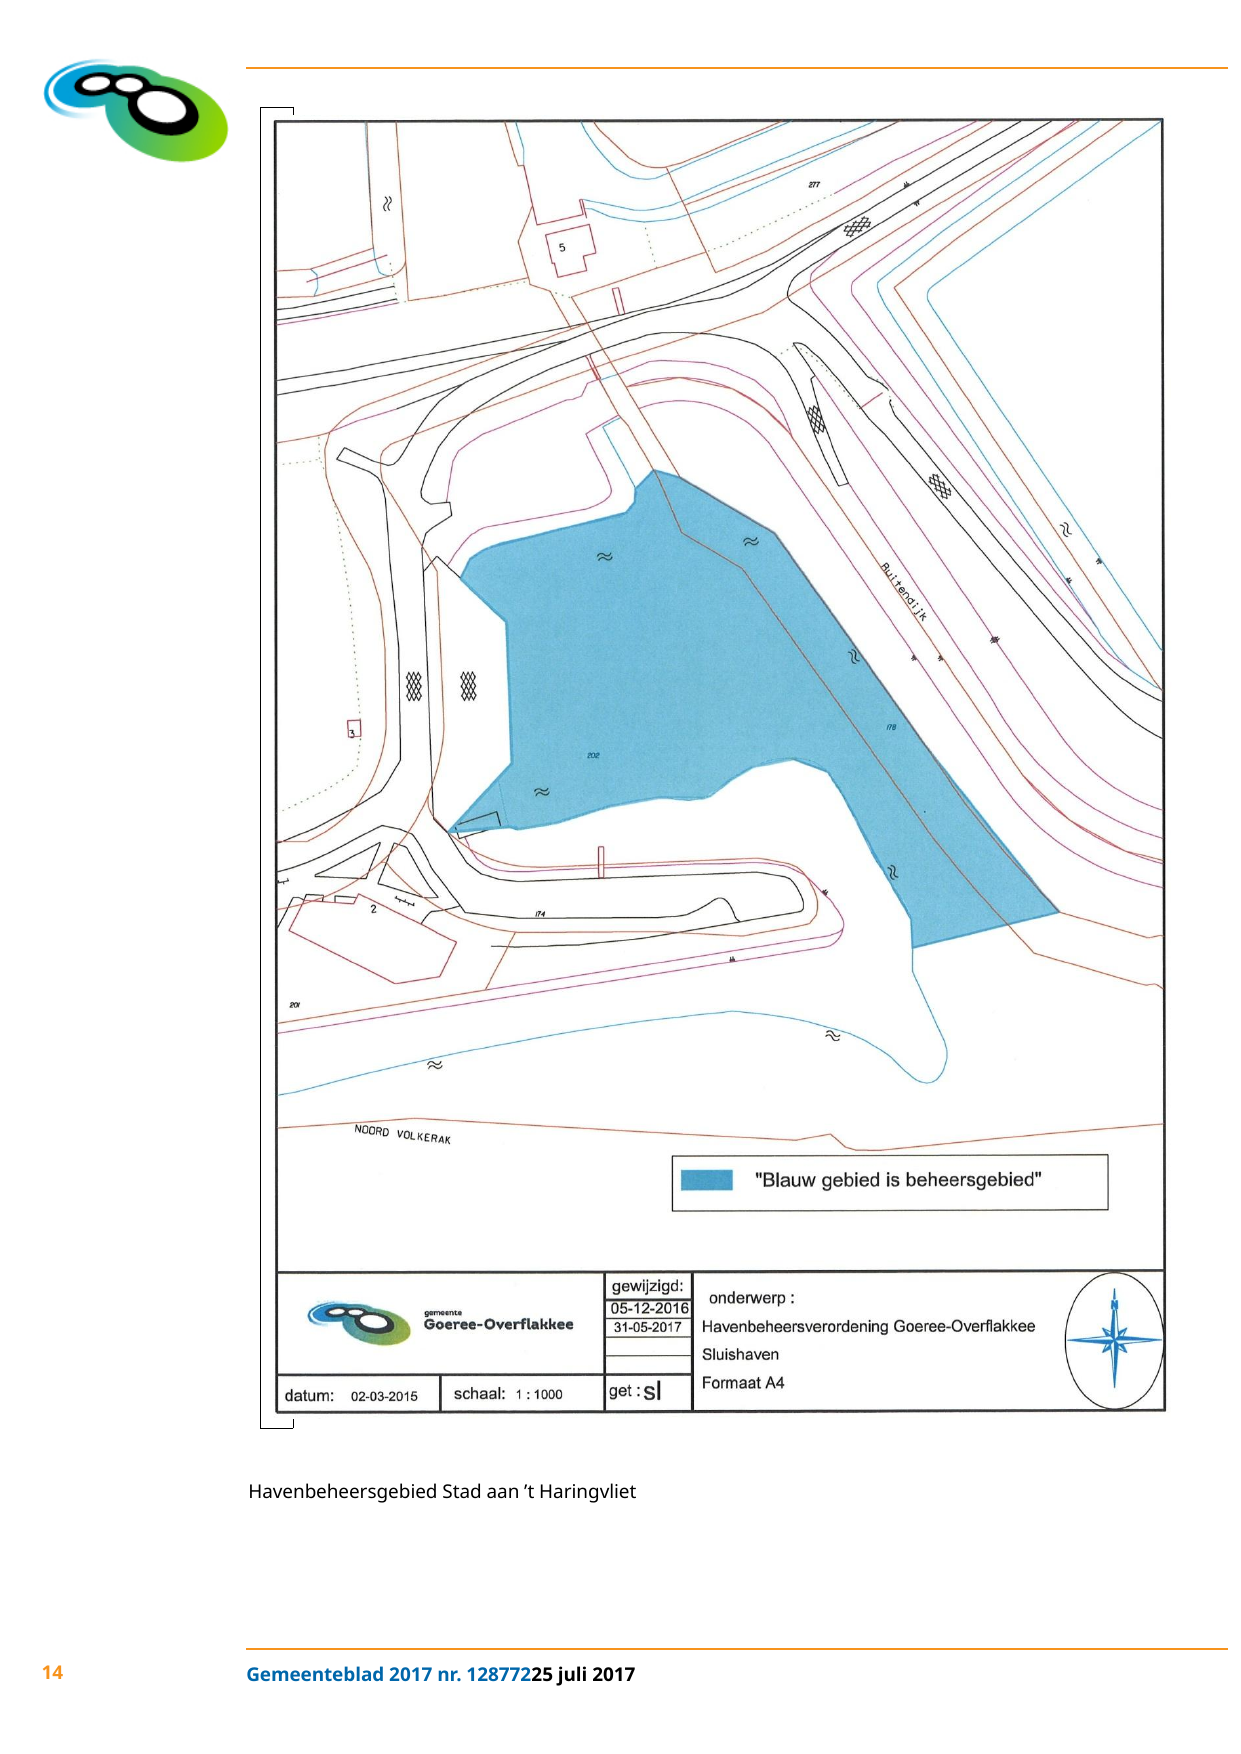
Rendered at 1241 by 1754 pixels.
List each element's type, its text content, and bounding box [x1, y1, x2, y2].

picture [41, 47, 231, 172]
picture [268, 115, 1173, 1419]
text Havenbeheersgebied Stad aan ʼt Haringvliet [248, 1478, 1152, 1504]
